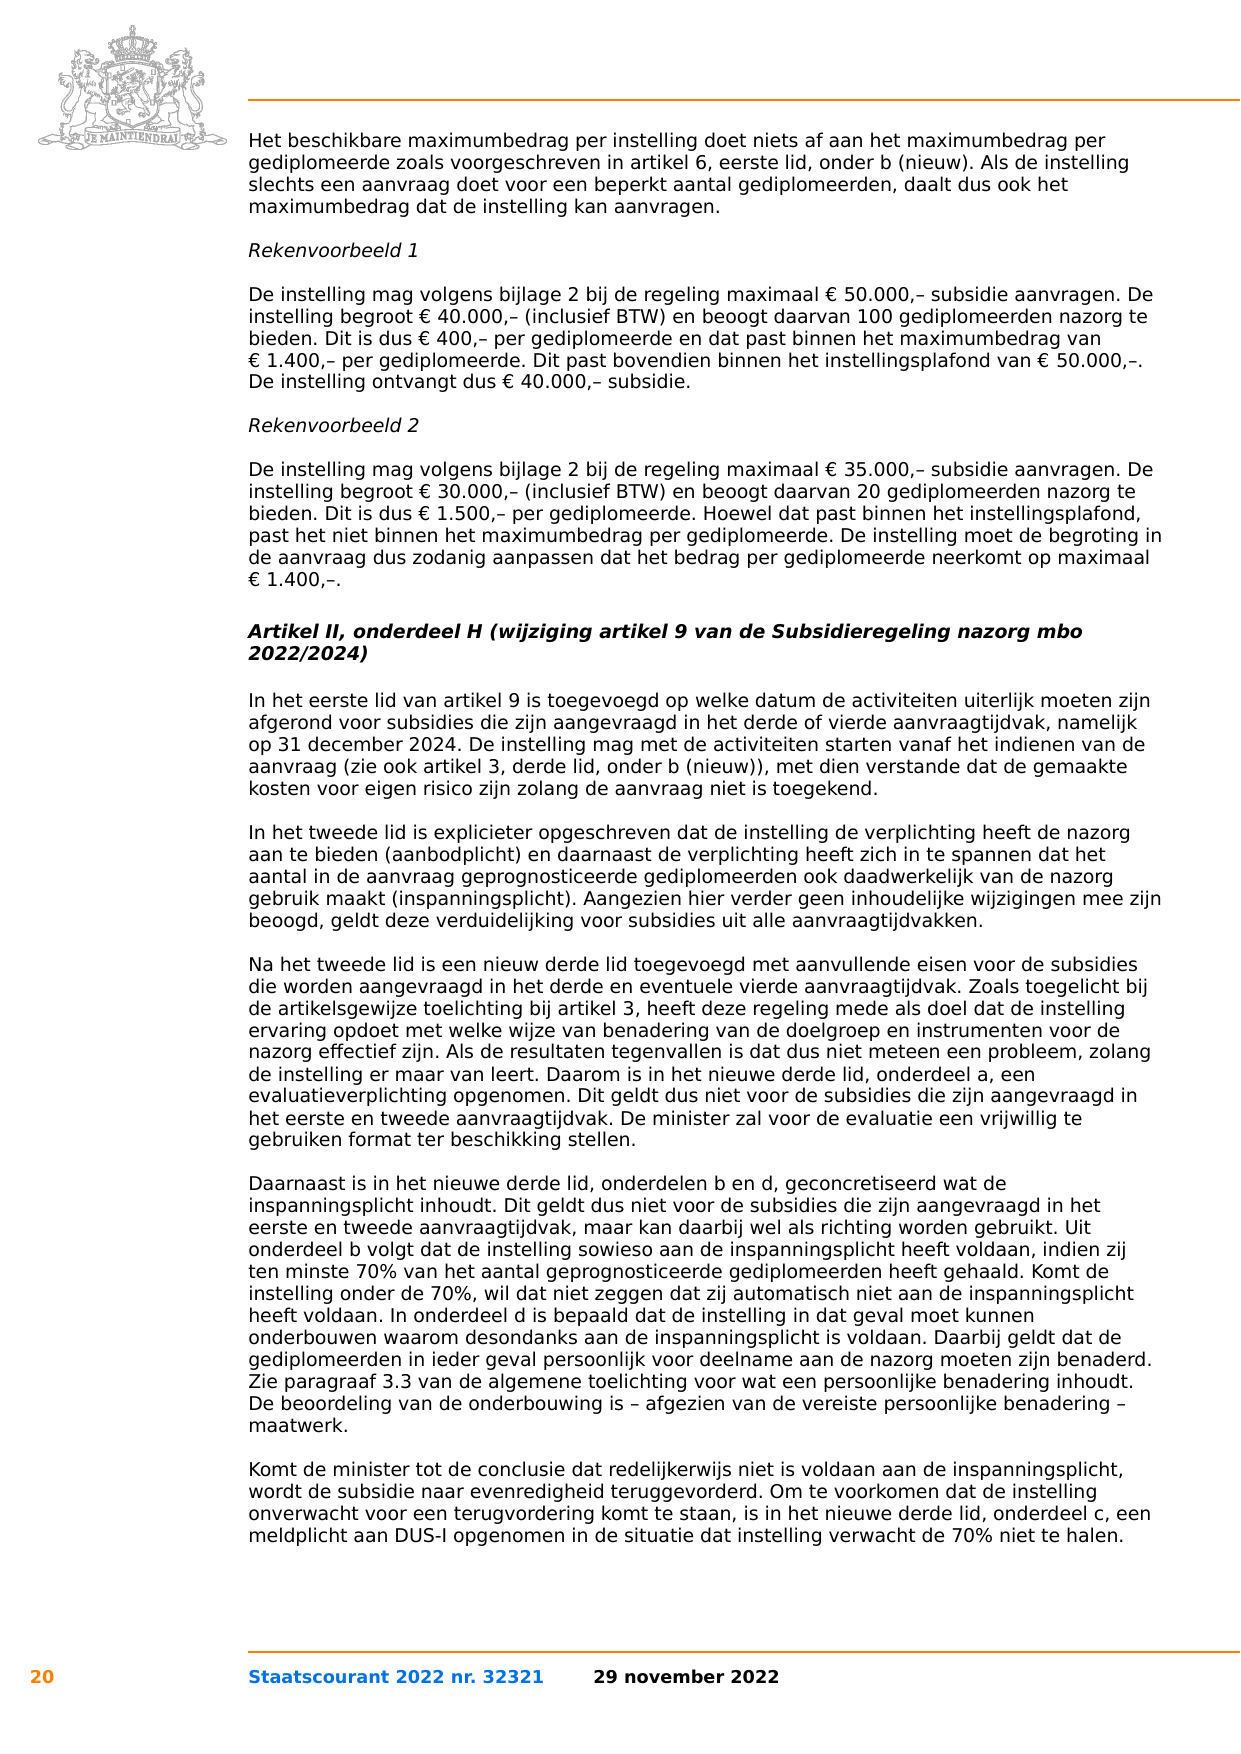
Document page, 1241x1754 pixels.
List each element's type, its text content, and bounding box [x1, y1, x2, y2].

subtitle Rekenvoorbeeld 2 [248, 415, 1163, 437]
subtitle Rekenvoorbeeld 1 [248, 240, 1163, 262]
text In het tweede lid is explicieter opgeschreven dat de instelling de verplichting heeft de nazorg aan te bieden (aanbodplicht) en daarnaast de verplichting heeft zich in te spannen dat het aantal in de aanvraag geprognosticeerde gediplomeerden ook daadwerkelijk van de nazorg gebruik maakt (inspanningsplicht). Aangezien hier verder geen inhoudelijke wijzigingen mee zijn beoogd, geldt deze verduidelijking voor subsidies uit alle aanvraagtijdvakken. [248, 822, 1163, 932]
text Na het tweede lid is een nieuw derde lid toegevoegd met aanvullende eisen voor de subsidies die worden aangevraagd in het derde en eventuele vierde aanvraagtijdvak. Zoals toegelicht bij de artikelsgewijze toelichting bij artikel 3, heeft deze regeling mede als doel dat de instelling ervaring opdoet met welke wijze van benadering van de doelgroep en instrumenten voor de nazorg effectief zijn. Als de resultaten tegenvallen is dat dus niet meteen een probleem, zolang de instelling er maar van leert. Daarom is in het nieuwe derde lid, onderdeel a, een evaluatieverplichting opgenomen. Dit geldt dus niet voor de subsidies die zijn aangevraagd in het eerste en tweede aanvraagtijdvak. De minister zal voor de evaluatie een vrijwillig te gebruiken format ter beschikking stellen. [248, 953, 1163, 1151]
text De instelling mag volgens bijlage 2 bij de regeling maximaal € 50.000,– subsidie aanvragen. De instelling begroot € 40.000,– (inclusief BTW) en beoogt daarvan 100 gediplomeerden nazorg te bieden. Dit is dus € 400,– per gediplomeerde en dat past binnen het maximumbedrag van € 1.400,– per gediplomeerde. Dit past bovendien binnen het instellingsplafond van € 50.000,–. De instelling ontvangt dus € 40.000,– subsidie. [248, 283, 1163, 393]
text De instelling mag volgens bijlage 2 bij de regeling maximaal € 35.000,– subsidie aanvragen. De instelling begroot € 30.000,– (inclusief BTW) en beoogt daarvan 20 gediplomeerden nazorg te bieden. Dit is dus € 1.500,– per gediplomeerde. Hoewel dat past binnen het instellingsplafond, past het niet binnen het maximumbedrag per gediplomeerde. De instelling moet de begroting in de aanvraag dus zodanig aanpassen dat het bedrag per gediplomeerde neerkomt op maximaal € 1.400,–. [248, 459, 1163, 591]
text Het beschikbare maximumbedrag per instelling doet niets af aan het maximumbedrag per gediplomeerde zoals voorgeschreven in artikel 6, eerste lid, onder b (nieuw). Als de instelling slechts een aanvraag doet voor een beperkt aantal gediplomeerden, daalt dus ook het maximumbedrag dat de instelling kan aanvragen. [248, 130, 1163, 218]
text In het eerste lid van artikel 9 is toegevoegd op welke datum de activiteiten uiterlijk moeten zijn afgerond voor subsidies die zijn aangevraagd in het derde of vierde aanvraagtijdvak, namelijk op 31 december 2024. De instelling mag met de activiteiten starten vanaf het indienen van de aanvraag (zie ook artikel 3, derde lid, onder b (nieuw)), met dien verstande dat de gemaakte kosten voor eigen risico zijn zolang de aanvraag niet is toegekend. [248, 690, 1163, 800]
text Daarnaast is in het nieuwe derde lid, onderdelen b en d, geconcretiseerd wat de inspanningsplicht inhoudt. Dit geldt dus niet voor de subsidies die zijn aangevraagd in het eerste en tweede aanvraagtijdvak, maar kan daarbij wel als richting worden gebruikt. Uit onderdeel b volgt dat de instelling sowieso aan de inspanningsplicht heeft voldaan, indien zij ten minste 70% van het aantal geprognosticeerde gediplomeerden heeft gehaald. Komt de instelling onder de 70%, wil dat niet zeggen dat zij automatisch niet aan de inspanningsplicht heeft voldaan. In onderdeel d is bepaald dat de instelling in dat geval moet kunnen onderbouwen waarom desondanks aan de inspanningsplicht is voldaan. Daarbij geldt dat de gediplomeerden in ieder geval persoonlijk voor deelname aan de nazorg moeten zijn benaderd. Zie paragraaf 3.3 van de algemene toelichting voor wat een persoonlijke benadering inhoudt. De beoordeling van de onderbouwing is – afgezien van de vereiste persoonlijke benadering – maatwerk. [248, 1173, 1163, 1437]
picture [38, 25, 227, 150]
subtitle Artikel II, onderdeel H (wijziging artikel 9 van de Subsidieregeling nazorg mbo 2022/2024) [248, 621, 1163, 665]
text Komt de minister tot de conclusie dat redelijkerwijs niet is voldaan aan de inspanningsplicht, wordt de subsidie naar evenredigheid teruggevorderd. Om te voorkomen dat de instelling onverwacht voor een terugvordering komt te staan, is in het nieuwe derde lid, onderdeel c, een meldplicht aan DUS-I opgenomen in de situatie dat instelling verwacht de 70% niet te halen. [248, 1459, 1163, 1547]
